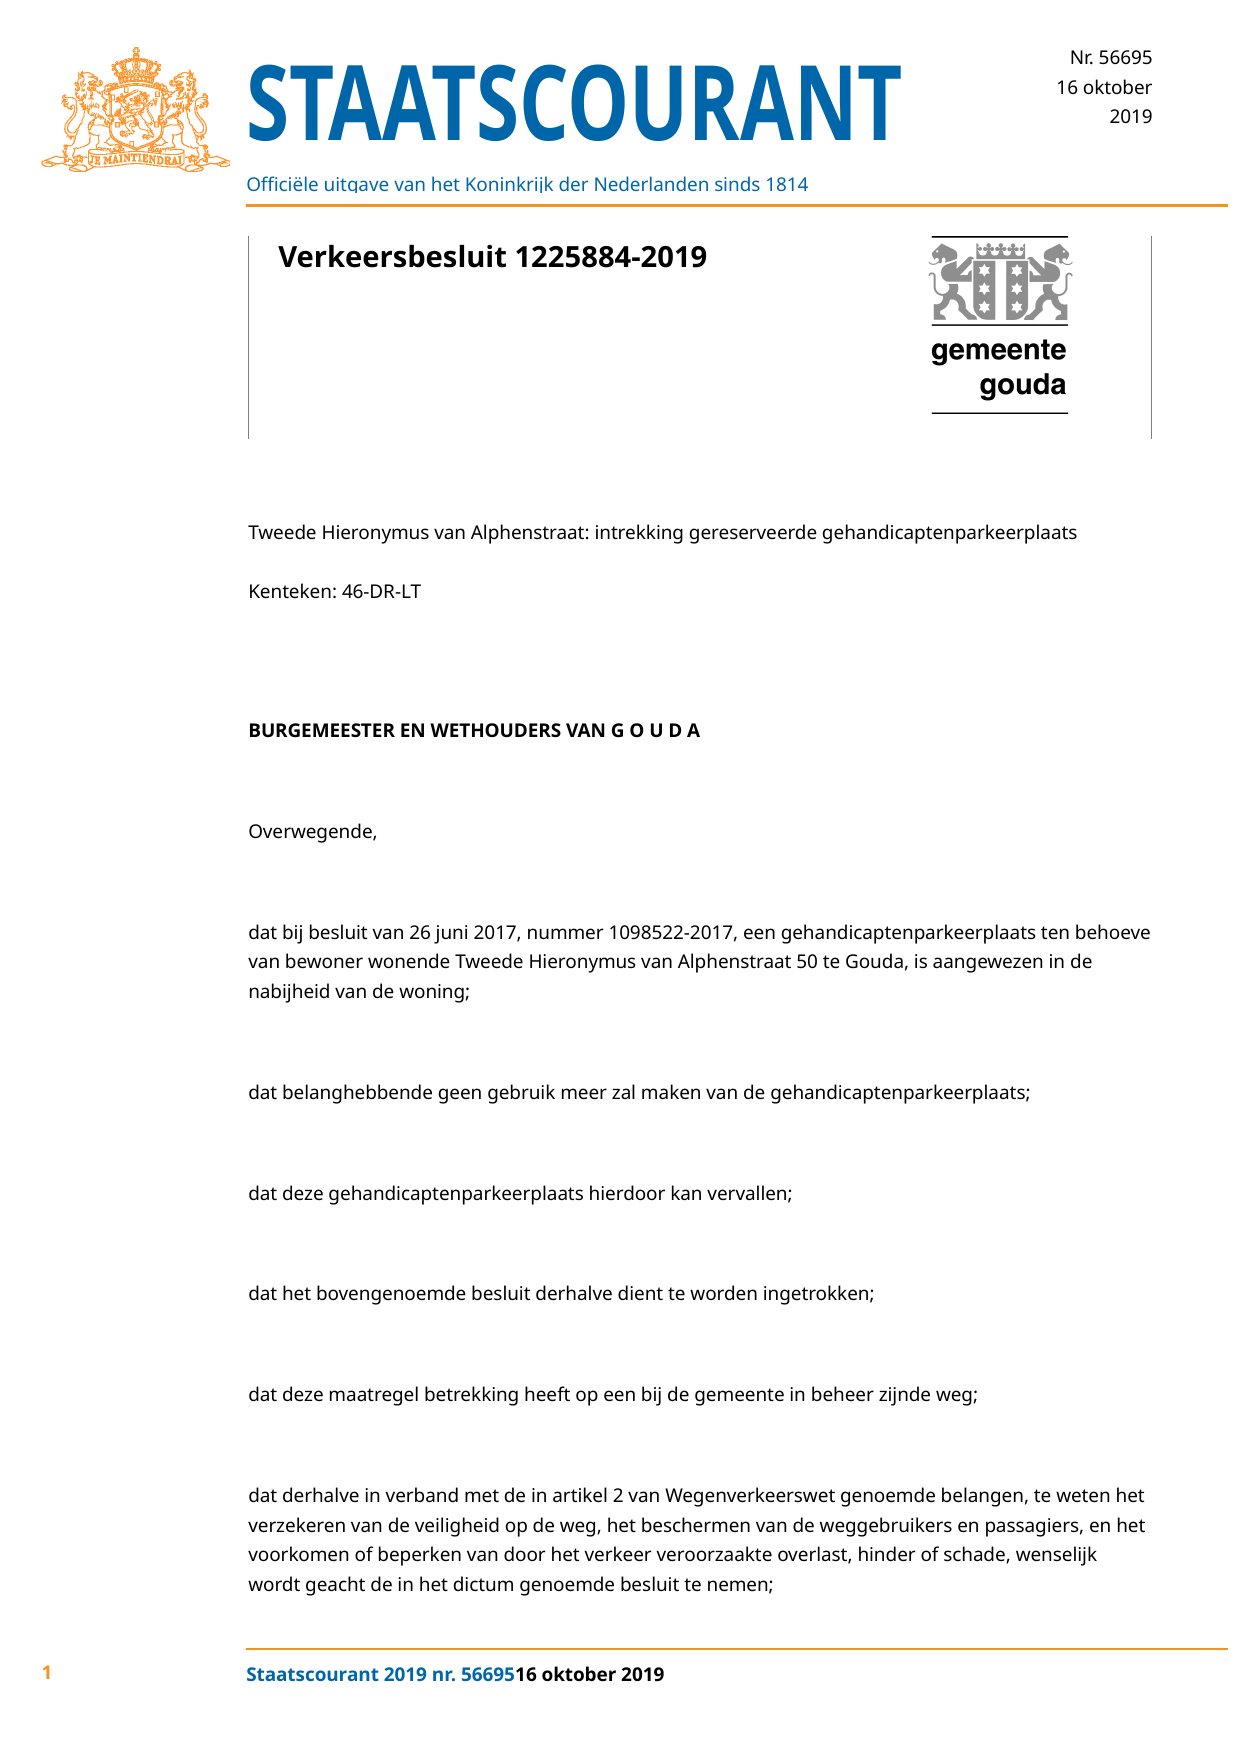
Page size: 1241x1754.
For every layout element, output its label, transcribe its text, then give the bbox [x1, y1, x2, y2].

text dat bij besluit van 26 juni 2017, nummer 1098522-2017, een gehandicaptenparkeerplaats ten behoeve van bewoner wonende Tweede Hieronymus van Alphenstraat 50 te Gouda, is aangewezen in de nabijheid van de woning; [248, 919, 1152, 1004]
picture [41, 47, 231, 172]
picture [928, 236, 1073, 414]
text dat deze gehandicaptenparkeerplaats hierdoor kan vervallen; [248, 1180, 1152, 1206]
table_header [1073, 236, 1151, 413]
text BURGEMEESTER EN WETHOUDERS VAN G O U D A [248, 717, 1152, 743]
text dat het bovengenoemde besluit derhalve dient te worden ingetrokken; [248, 1281, 1152, 1306]
text dat derhalve in verband met de in artikel 2 van Wegenverkeerswet genoemde belangen, te weten het verzekeren van de veiligheid op de weg, het beschermen van de weggebruikers en passagiers, en het voorkomen of beperken van door het verkeer veroorzaakte overlast, hinder of schade, wenselijk wordt geacht de in het dictum genoemde besluit te nemen; [248, 1482, 1152, 1597]
text Tweede Hieronymus van Alphenstraat: intrekking gereserveerde gehandicaptenparkeerplaats [248, 519, 1152, 545]
table_header [850, 414, 1151, 439]
text Overwegende, [248, 818, 1152, 844]
text dat deze maatregel betrekking heeft op een bij de gemeente in beheer zijnde weg; [248, 1381, 1152, 1407]
table_header [850, 236, 928, 413]
text dat belanghebbende geen gebruik meer zal maken van de gehandicaptenparkeerplaats; [248, 1079, 1152, 1105]
text Kenteken: 46-DR-LT [248, 578, 1152, 604]
table_header Verkeersbesluit 1225884-2019 [249, 236, 850, 439]
